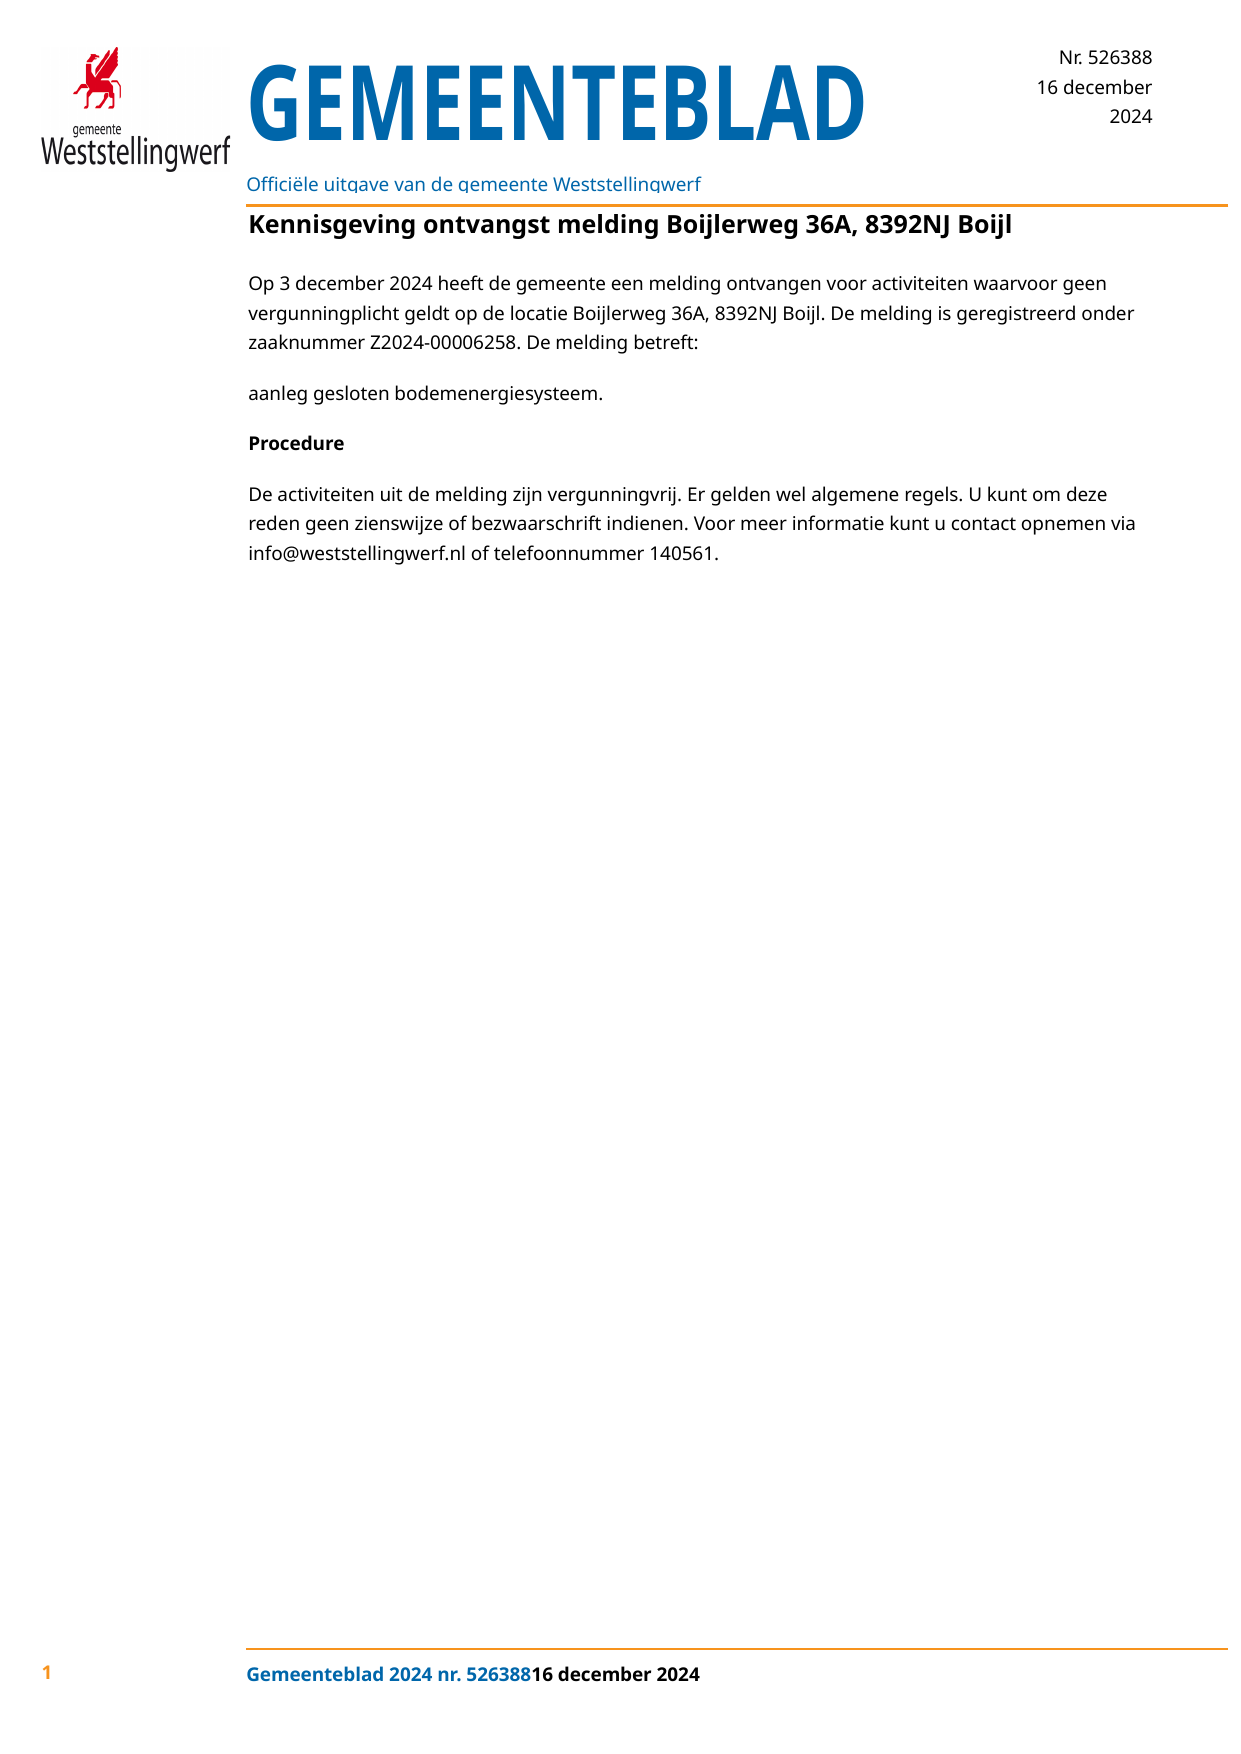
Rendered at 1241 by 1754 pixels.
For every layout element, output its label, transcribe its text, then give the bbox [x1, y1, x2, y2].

text Procedure [248, 430, 1152, 456]
picture [41, 47, 231, 172]
text De activiteiten uit de melding zijn vergunningvrij. Er gelden wel algemene regels. U kunt om deze reden geen zienswijze of bezwaarschrift indienen. Voor meer informatie kunt u contact opnemen via info@weststellingwerf.nl of telefoonnummer 140561. [248, 481, 1152, 566]
text Op 3 december 2024 heeft de gemeente een melding ontvangen voor activiteiten waarvoor geen vergunningplicht geldt op de locatie Boijlerweg 36A, 8392NJ Boijl. De melding is geregistreerd onder zaaknummer Z2024-00006258. De melding betreft: [248, 270, 1152, 355]
text aanleg gesloten bodemenergiesysteem. [248, 380, 1152, 406]
text Kennisgeving ontvangst melding Boijlerweg 36A, 8392NJ Boijl [248, 207, 1152, 241]
